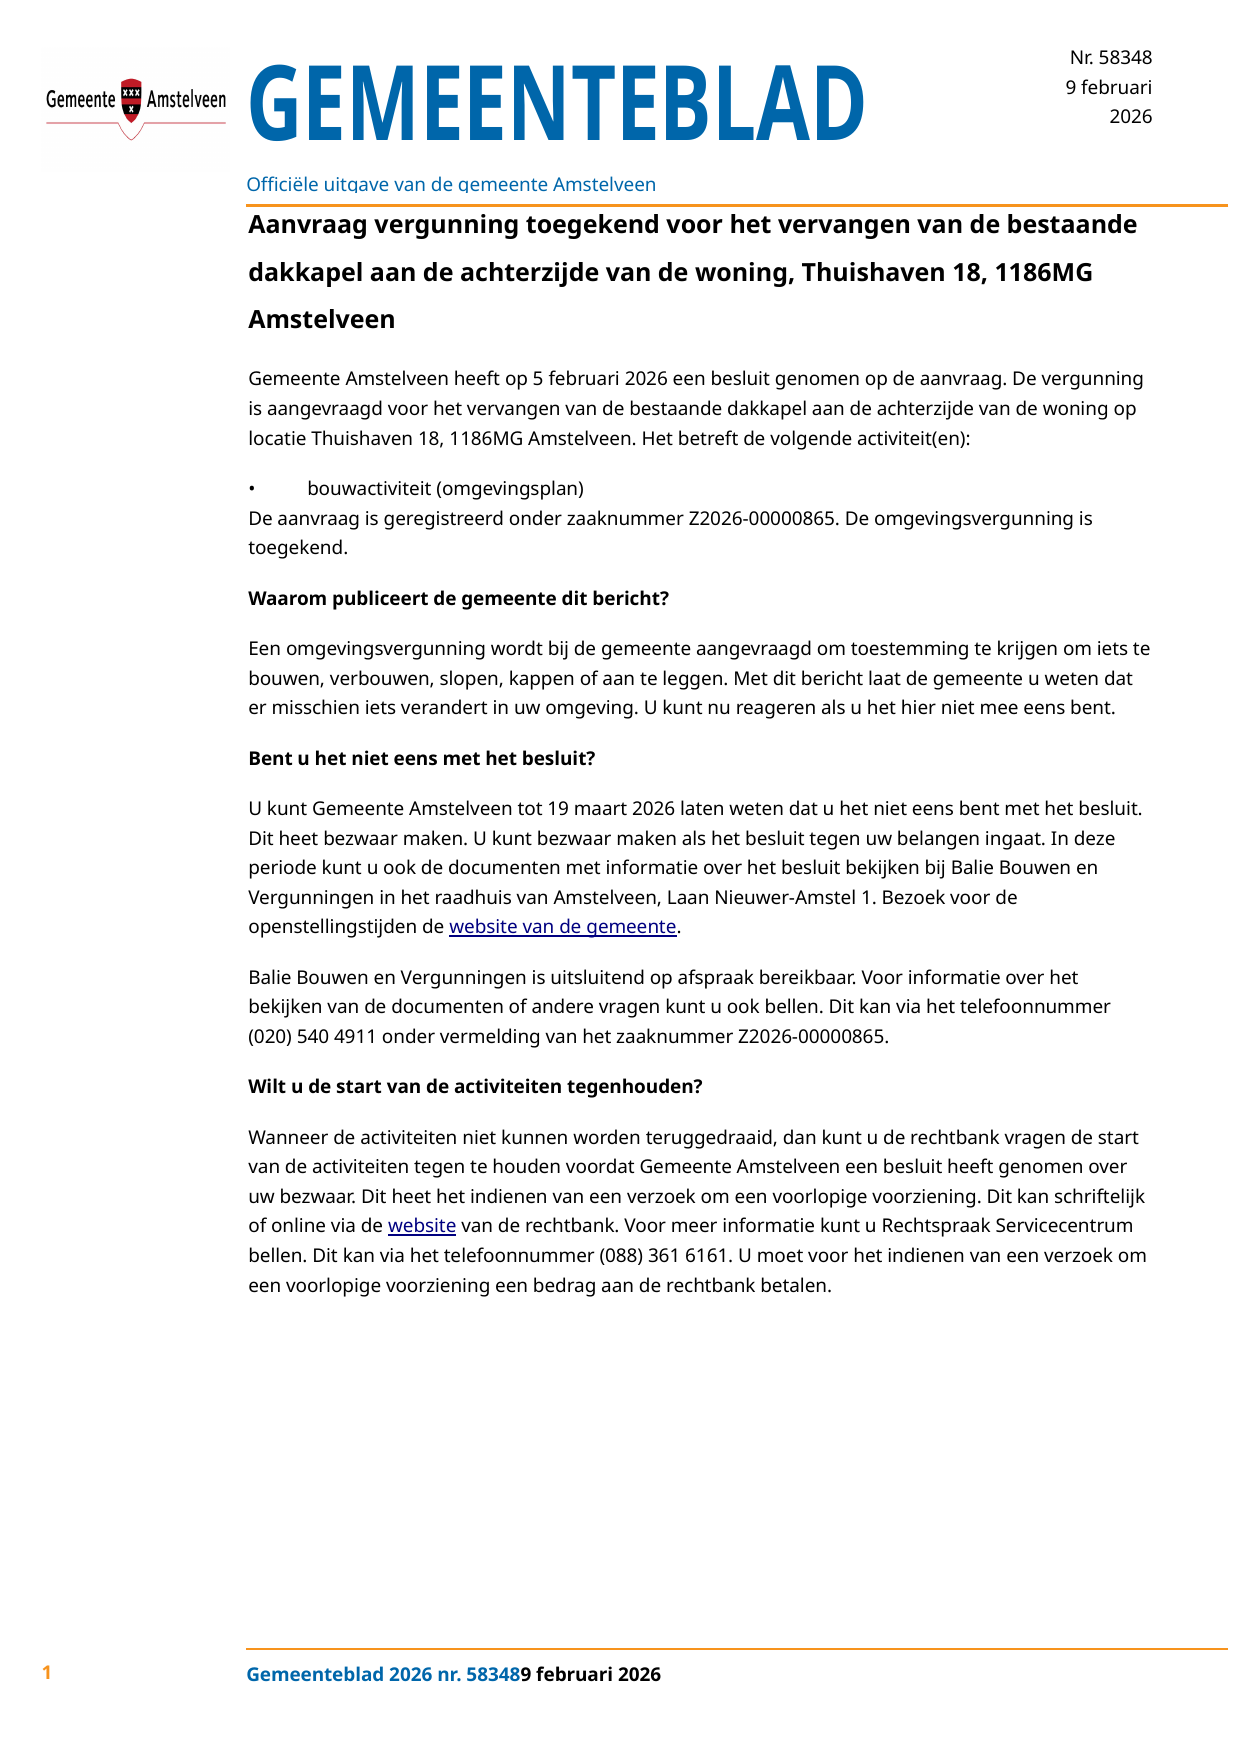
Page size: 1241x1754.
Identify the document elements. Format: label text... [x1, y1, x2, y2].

text Een omgevingsvergunning wordt bij de gemeente aangevraagd om toestemming te krijgen om iets te bouwen, verbouwen, slopen, kappen of aan te leggen. Met dit bericht laat de gemeente u weten dat er misschien iets verandert in uw omgeving. U kunt nu reageren als u het hier niet mee eens bent. [248, 635, 1152, 720]
text Balie Bouwen en Vergunningen is uitsluitend op afspraak bereikbaar. Voor informatie over het bekijken van de documenten of andere vragen kunt u ook bellen. Dit kan via het telefoonnummer (020) 540 4911 onder vermelding van het zaaknummer Z2026-00000865. [248, 964, 1152, 1049]
picture [41, 47, 231, 172]
text Wilt u de start van de activiteiten tegenhouden? [248, 1073, 1152, 1099]
list bouwactiviteit (omgevingsplan) [248, 475, 1152, 501]
text Waarom publiceert de gemeente dit bericht? [248, 585, 1152, 610]
text Aanvraag vergunning toegekend voor het vervangen van de bestaande dakkapel aan de achterzijde van de woning, Thuishaven 18, 1186MG Amstelveen [248, 207, 1152, 336]
text Gemeente Amstelveen heeft op 5 februari 2026 een besluit genomen op de aanvraag. De vergunning is aangevraagd voor het vervangen van de bestaande dakkapel aan de achterzijde van de woning op locatie Thuishaven 18, 1186MG Amstelveen. Het betreft de volgende activiteit(en): [248, 366, 1152, 450]
text Bent u het niet eens met het besluit? [248, 745, 1152, 770]
text De aanvraag is geregistreerd onder zaaknummer Z2026-00000865. De omgevingsvergunning is toegekend. [248, 505, 1152, 560]
text Wanneer de activiteiten niet kunnen worden teruggedraaid, dan kunt u de rechtbank vragen de start van de activiteiten tegen te houden voordat Gemeente Amstelveen een besluit heeft genomen over uw bezwaar. Dit heet het indienen van een verzoek om een voorlopige voorziening. Dit kan schriftelijk of online via de website van de rechtbank. Voor meer informatie kunt u Rechtspraak Servicecentrum bellen. Dit kan via het telefoonnummer (088) 361 6161. U moet voor het indienen van een verzoek om een voorlopige voorziening een bedrag aan de rechtbank betalen. [248, 1124, 1152, 1297]
text U kunt Gemeente Amstelveen tot 19 maart 2026 laten weten dat u het niet eens bent met het besluit. Dit heet bezwaar maken. U kunt bezwaar maken als het besluit tegen uw belangen ingaat. In deze periode kunt u ook de documenten met informatie over het besluit bekijken bij Balie Bouwen en Vergunningen in het raadhuis van Amstelveen, Laan Nieuwer-Amstel 1. Bezoek voor de openstellingstijden de website van de gemeente. [248, 795, 1152, 939]
